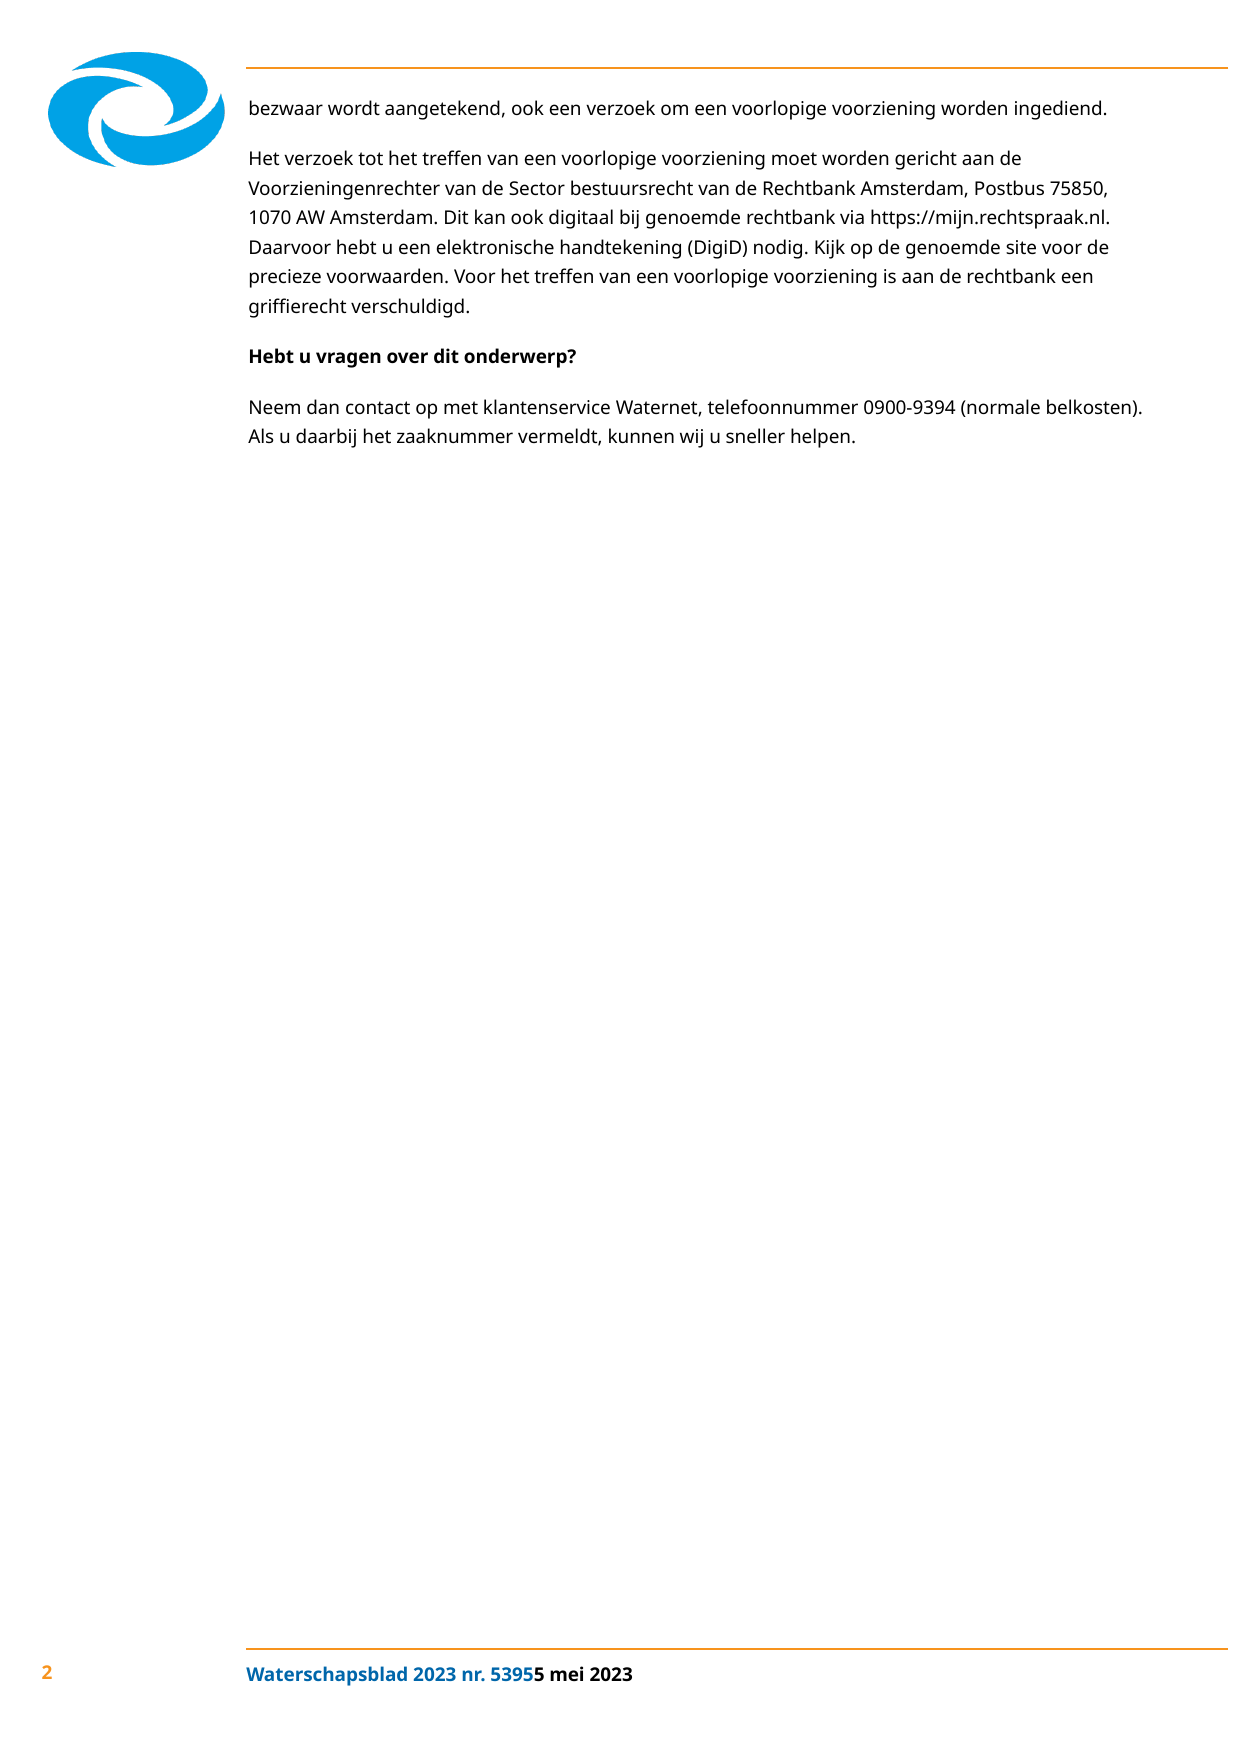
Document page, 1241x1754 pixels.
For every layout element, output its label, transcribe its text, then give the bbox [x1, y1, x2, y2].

text Neem dan contact op met klantenservice Waternet, telefoonnummer 0900-9394 (normale belkosten). Als u daarbij het zaaknummer vermeldt, kunnen wij u sneller helpen. [248, 394, 1152, 449]
text Hebt u vragen over dit onderwerp? [248, 343, 1152, 369]
picture [41, 47, 231, 172]
text Het verzoek tot het treffen van een voorlopige voorziening moet worden gericht aan de Voorzieningenrechter van de Sector bestuursrecht van de Rechtbank Amsterdam, Postbus 75850, 1070 AW Amsterdam. Dit kan ook digitaal bij genoemde rechtbank via https://mijn.rechtspraak.nl. Daarvoor hebt u een elektronische handtekening (DigiD) nodig. Kijk op de genoemde site voor de precieze voorwaarden. Voor het treffen van een voorlopige voorziening is aan de rechtbank een griffierecht verschuldigd. [248, 145, 1152, 319]
text bezwaar wordt aangetekend, ook een verzoek om een voorlopige voorziening worden ingediend. [248, 95, 1152, 121]
